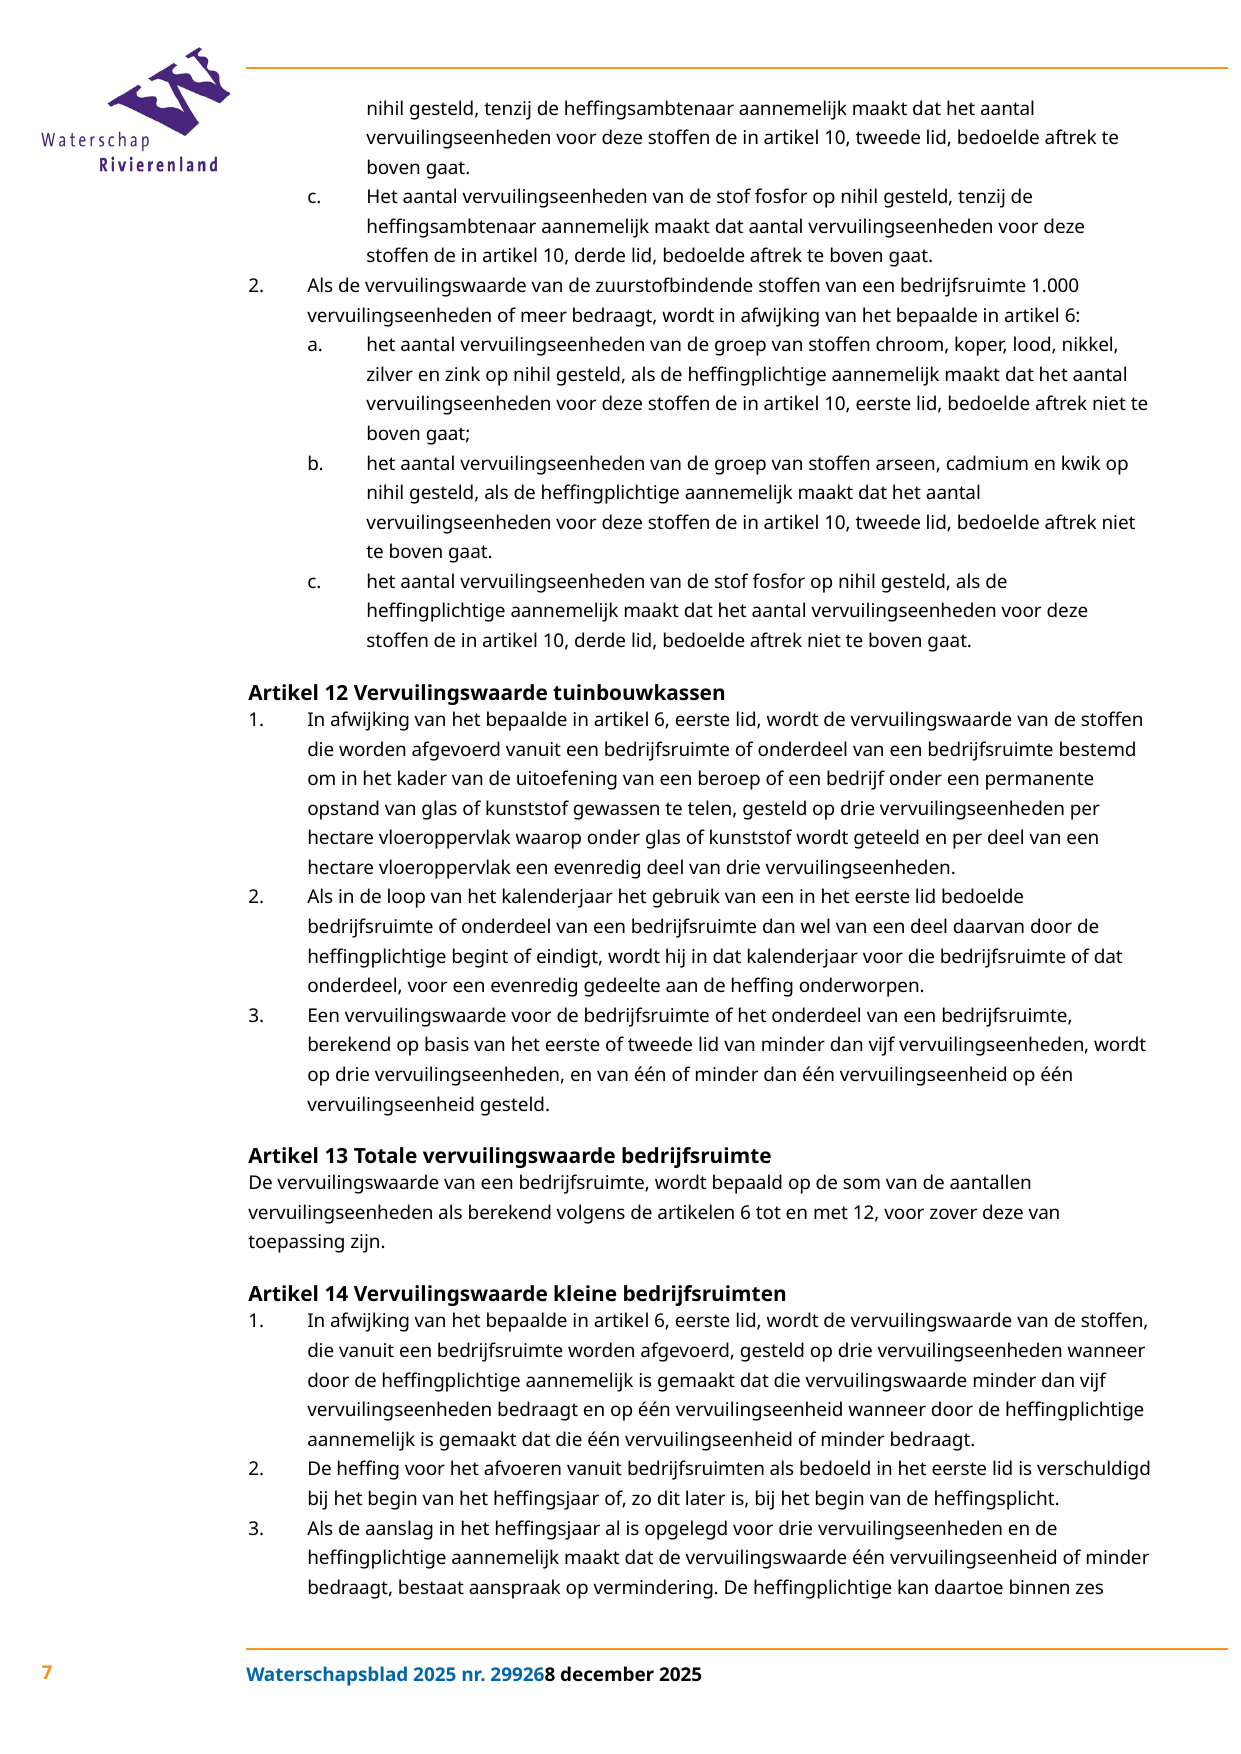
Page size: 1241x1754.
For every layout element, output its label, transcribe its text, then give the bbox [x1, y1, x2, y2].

list Een vervuilingswaarde voor de bedrijfsruimte of het onderdeel van een bedrijfsruimte, berekend op basis van het eerste of tweede lid van minder dan vijf vervuilingseenheden, wordt op drie vervuilingseenheden, en van één of minder dan één vervuilingseenheid op één vervuilingseenheid gesteld. [248, 1002, 1152, 1116]
list In afwijking van het bepaalde in artikel 6, eerste lid, wordt de vervuilingswaarde van de stoffen die worden afgevoerd vanuit een bedrijfsruimte of onderdeel van een bedrijfsruimte bestemd om in het kader van de uitoefening van een beroep of een bedrijf onder een permanente opstand van glas of kunststof gewassen te telen, gesteld op drie vervuilingseenheden per hectare vloeroppervlak waarop onder glas of kunststof wordt geteeld en per deel van een hectare vloeroppervlak een evenredig deel van drie vervuilingseenheden. [248, 706, 1152, 880]
text Artikel 12 Vervuilingswaarde tuinbouwkassen [248, 678, 1152, 706]
list Als de vervuilingswaarde van de zuurstofbindende stoffen van een bedrijfsruimte 1.000 vervuilingseenheden of meer bedraagt, wordt in afwijking van het bepaalde in artikel 6: [248, 272, 1152, 328]
text Artikel 14 Vervuilingswaarde kleine bedrijfsruimten [248, 1279, 1152, 1308]
list Als de aanslag in het heffingsjaar al is opgelegd voor drie vervuilingseenheden en de heffingplichtige aannemelijk maakt dat de vervuilingswaarde één vervuilingseenheid of minder bedraagt, bestaat aanspraak op vermindering. De heffingplichtige kan daartoe binnen zes [248, 1515, 1152, 1599]
list het aantal vervuilingseenheden van de stof fosfor op nihil gesteld, als de heffingplichtige aannemelijk maakt dat het aantal vervuilingseenheden voor deze stoffen de in artikel 10, derde lid, bedoelde aftrek niet te boven gaat. [307, 568, 1152, 653]
list Het aantal vervuilingseenheden van de stof fosfor op nihil gesteld, tenzij de heffingsambtenaar aannemelijk maakt dat aantal vervuilingseenheden voor deze stoffen de in artikel 10, derde lid, bedoelde aftrek te boven gaat. [307, 183, 1152, 268]
list nihil gesteld, tenzij de heffingsambtenaar aannemelijk maakt dat het aantal vervuilingseenheden voor deze stoffen de in artikel 10, tweede lid, bedoelde aftrek te boven gaat. [307, 95, 1152, 180]
text Artikel 13 Totale vervuilingswaarde bedrijfsruimte [248, 1141, 1152, 1169]
list het aantal vervuilingseenheden van de groep van stoffen chroom, koper, lood, nikkel, zilver en zink op nihil gesteld, als de heffingplichtige aannemelijk maakt dat het aantal vervuilingseenheden voor deze stoffen de in artikel 10, eerste lid, bedoelde aftrek niet te boven gaat; [307, 331, 1152, 446]
text De vervuilingswaarde van een bedrijfsruimte, wordt bepaald op de som van de aantallen vervuilingseenheden als berekend volgens de artikelen 6 tot en met 12, voor zover deze van toepassing zijn. [248, 1169, 1152, 1254]
list Als in de loop van het kalenderjaar het gebruik van een in het eerste lid bedoelde bedrijfsruimte of onderdeel van een bedrijfsruimte dan wel van een deel daarvan door de heffingplichtige begint of eindigt, wordt hij in dat kalenderjaar voor die bedrijfsruimte of dat onderdeel, voor een evenredig gedeelte aan de heffing onderworpen. [248, 884, 1152, 998]
list het aantal vervuilingseenheden van de groep van stoffen arseen, cadmium en kwik op nihil gesteld, als de heffingplichtige aannemelijk maakt dat het aantal vervuilingseenheden voor deze stoffen de in artikel 10, tweede lid, bedoelde aftrek niet te boven gaat. [307, 450, 1152, 564]
picture [41, 47, 231, 172]
list De heffing voor het afvoeren vanuit bedrijfsruimten als bedoeld in het eerste lid is verschuldigd bij het begin van het heffingsjaar of, zo dit later is, bij het begin van de heffingsplicht. [248, 1456, 1152, 1511]
list In afwijking van het bepaalde in artikel 6, eerste lid, wordt de vervuilingswaarde van de stoffen, die vanuit een bedrijfsruimte worden afgevoerd, gesteld op drie vervuilingseenheden wanneer door de heffingplichtige aannemelijk is gemaakt dat die vervuilingswaarde minder dan vijf vervuilingseenheden bedraagt en op één vervuilingseenheid wanneer door de heffingplichtige aannemelijk is gemaakt dat die één vervuilingseenheid of minder bedraagt. [248, 1308, 1152, 1452]
